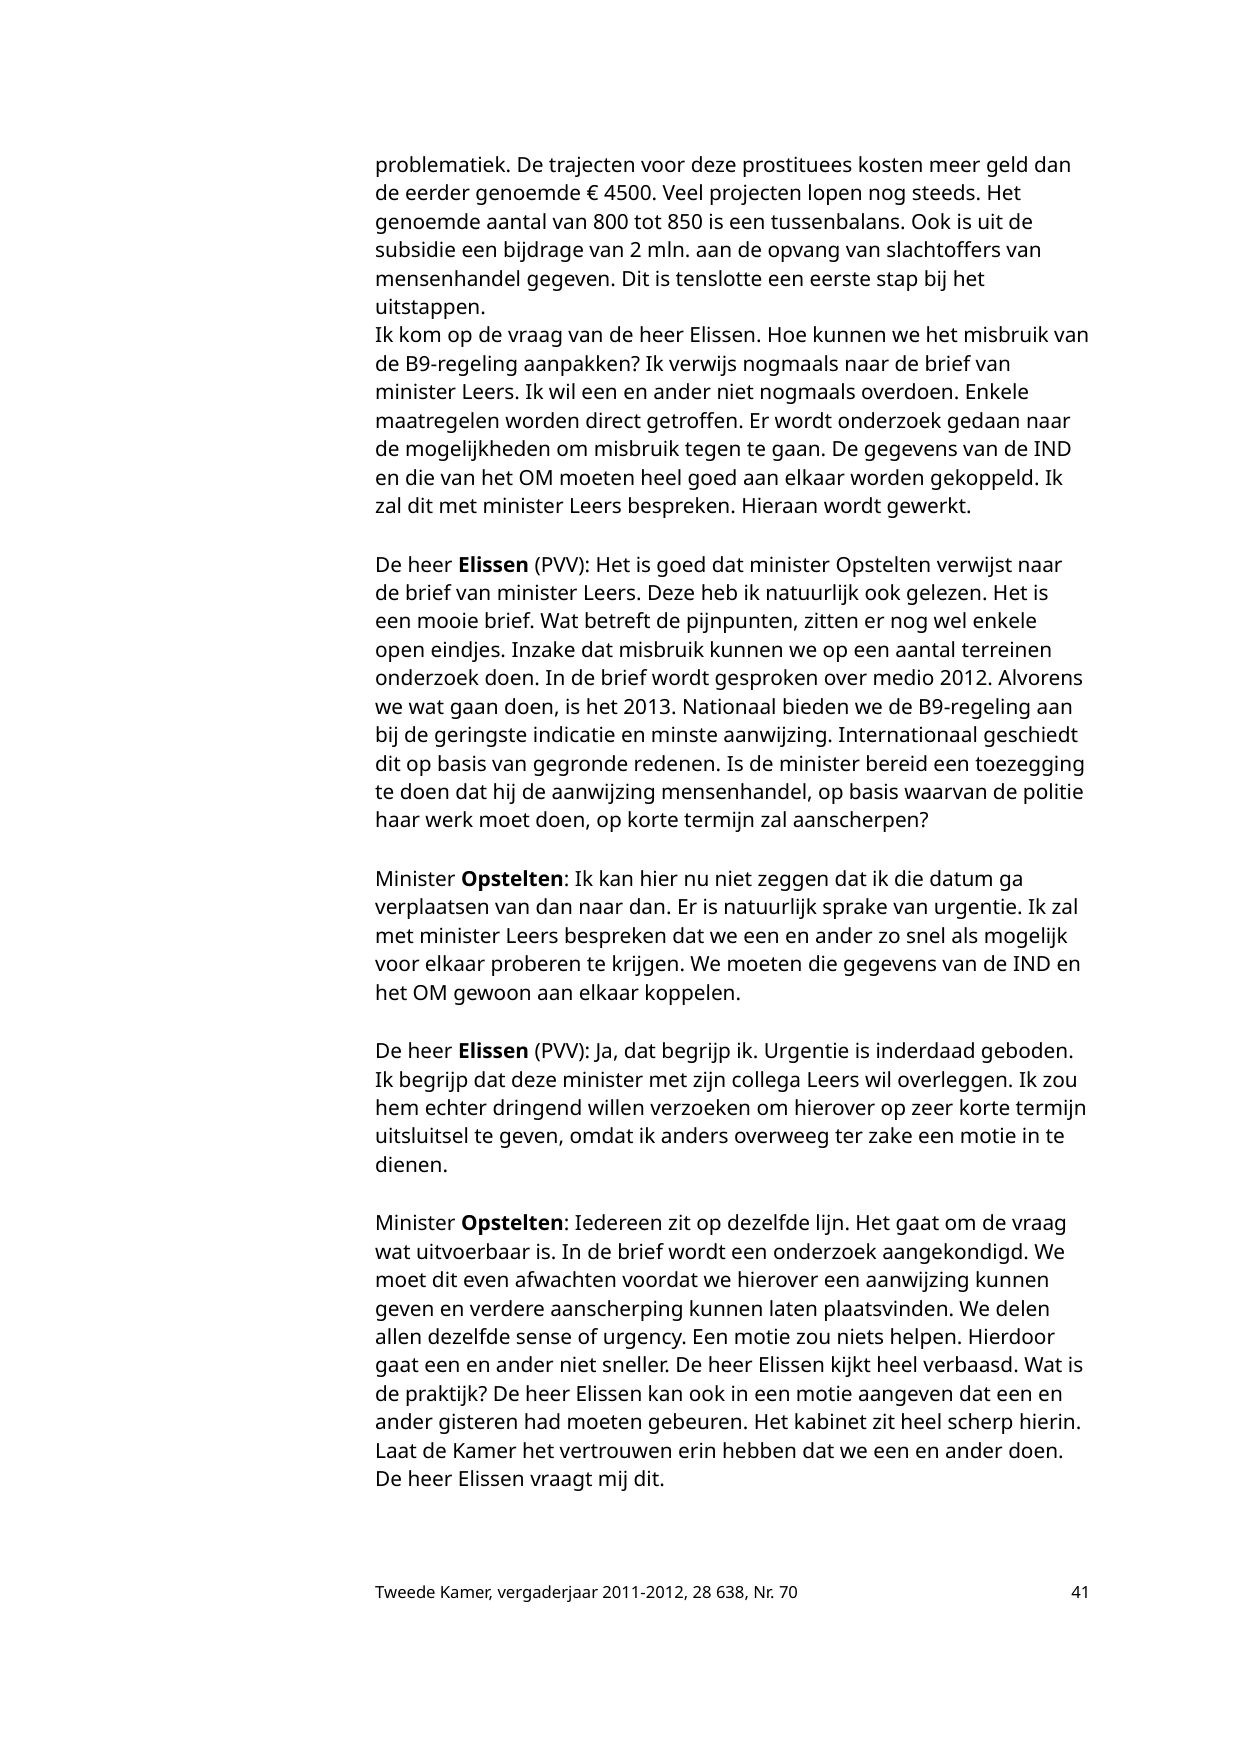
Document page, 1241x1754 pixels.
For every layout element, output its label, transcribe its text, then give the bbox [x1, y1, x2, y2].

text Minister Opstelten: Ik kan hier nu niet zeggen dat ik die datum ga verplaatsen van dan naar dan. Er is natuurlijk sprake van urgentie. Ik zal met minister Leers bespreken dat we een en ander zo snel als mogelijk voor elkaar proberen te krijgen. We moeten die gegevens van de IND en het OM gewoon aan elkaar koppelen. [375, 864, 1090, 1006]
text Ik kom op de vraag van de heer Elissen. Hoe kunnen we het misbruik van de B9-regeling aanpakken? Ik verwijs nogmaals naar de brief van minister Leers. Ik wil een en ander niet nogmaals overdoen. Enkele maatregelen worden direct getroffen. Er wordt onderzoek gedaan naar de mogelijkheden om misbruik tegen te gaan. De gegevens van de IND en die van het OM moeten heel goed aan elkaar worden gekoppeld. Ik zal dit met minister Leers bespreken. Hieraan wordt gewerkt. [375, 321, 1090, 520]
text De heer Elissen (PVV): Het is goed dat minister Opstelten verwijst naar de brief van minister Leers. Deze heb ik natuurlijk ook gelezen. Het is een mooie brief. Wat betreft de pijnpunten, zitten er nog wel enkele open eindjes. Inzake dat misbruik kunnen we op een aantal terreinen onderzoek doen. In de brief wordt gesproken over medio 2012. Alvorens we wat gaan doen, is het 2013. Nationaal bieden we de B9-regeling aan bij de geringste indicatie en minste aanwijzing. Internationaal geschiedt dit op basis van gegronde redenen. Is de minister bereid een toezegging te doen dat hij de aanwijzing mensenhandel, op basis waarvan de politie haar werk moet doen, op korte termijn zal aanscherpen? [375, 550, 1090, 834]
text Minister Opstelten: Iedereen zit op dezelfde lijn. Het gaat om de vraag wat uitvoerbaar is. In de brief wordt een onderzoek aangekondigd. We moet dit even afwachten voordat we hierover een aanwijzing kunnen geven en verdere aanscherping kunnen laten plaatsvinden. We delen allen dezelfde sense of urgency. Een motie zou niets helpen. Hierdoor gaat een en ander niet sneller. De heer Elissen kijkt heel verbaasd. Wat is de praktijk? De heer Elissen kan ook in een motie aangeven dat een en ander gisteren had moeten gebeuren. Het kabinet zit heel scherp hierin. Laat de Kamer het vertrouwen erin hebben dat we een en ander doen. De heer Elissen vraagt mij dit. [375, 1208, 1090, 1493]
text problematiek. De trajecten voor deze prostituees kosten meer geld dan de eerder genoemde € 4500. Veel projecten lopen nog steeds. Het genoemde aantal van 800 tot 850 is een tussenbalans. Ook is uit de subsidie een bijdrage van 2 mln. aan de opvang van slachtoffers van mensenhandel gegeven. Dit is tenslotte een eerste stap bij het uitstappen. [375, 150, 1090, 321]
text De heer Elissen (PVV): Ja, dat begrijp ik. Urgentie is inderdaad geboden. Ik begrijp dat deze minister met zijn collega Leers wil overleggen. Ik zou hem echter dringend willen verzoeken om hierover op zeer korte termijn uitsluitsel te geven, omdat ik anders overweeg ter zake een motie in te dienen. [375, 1036, 1090, 1178]
